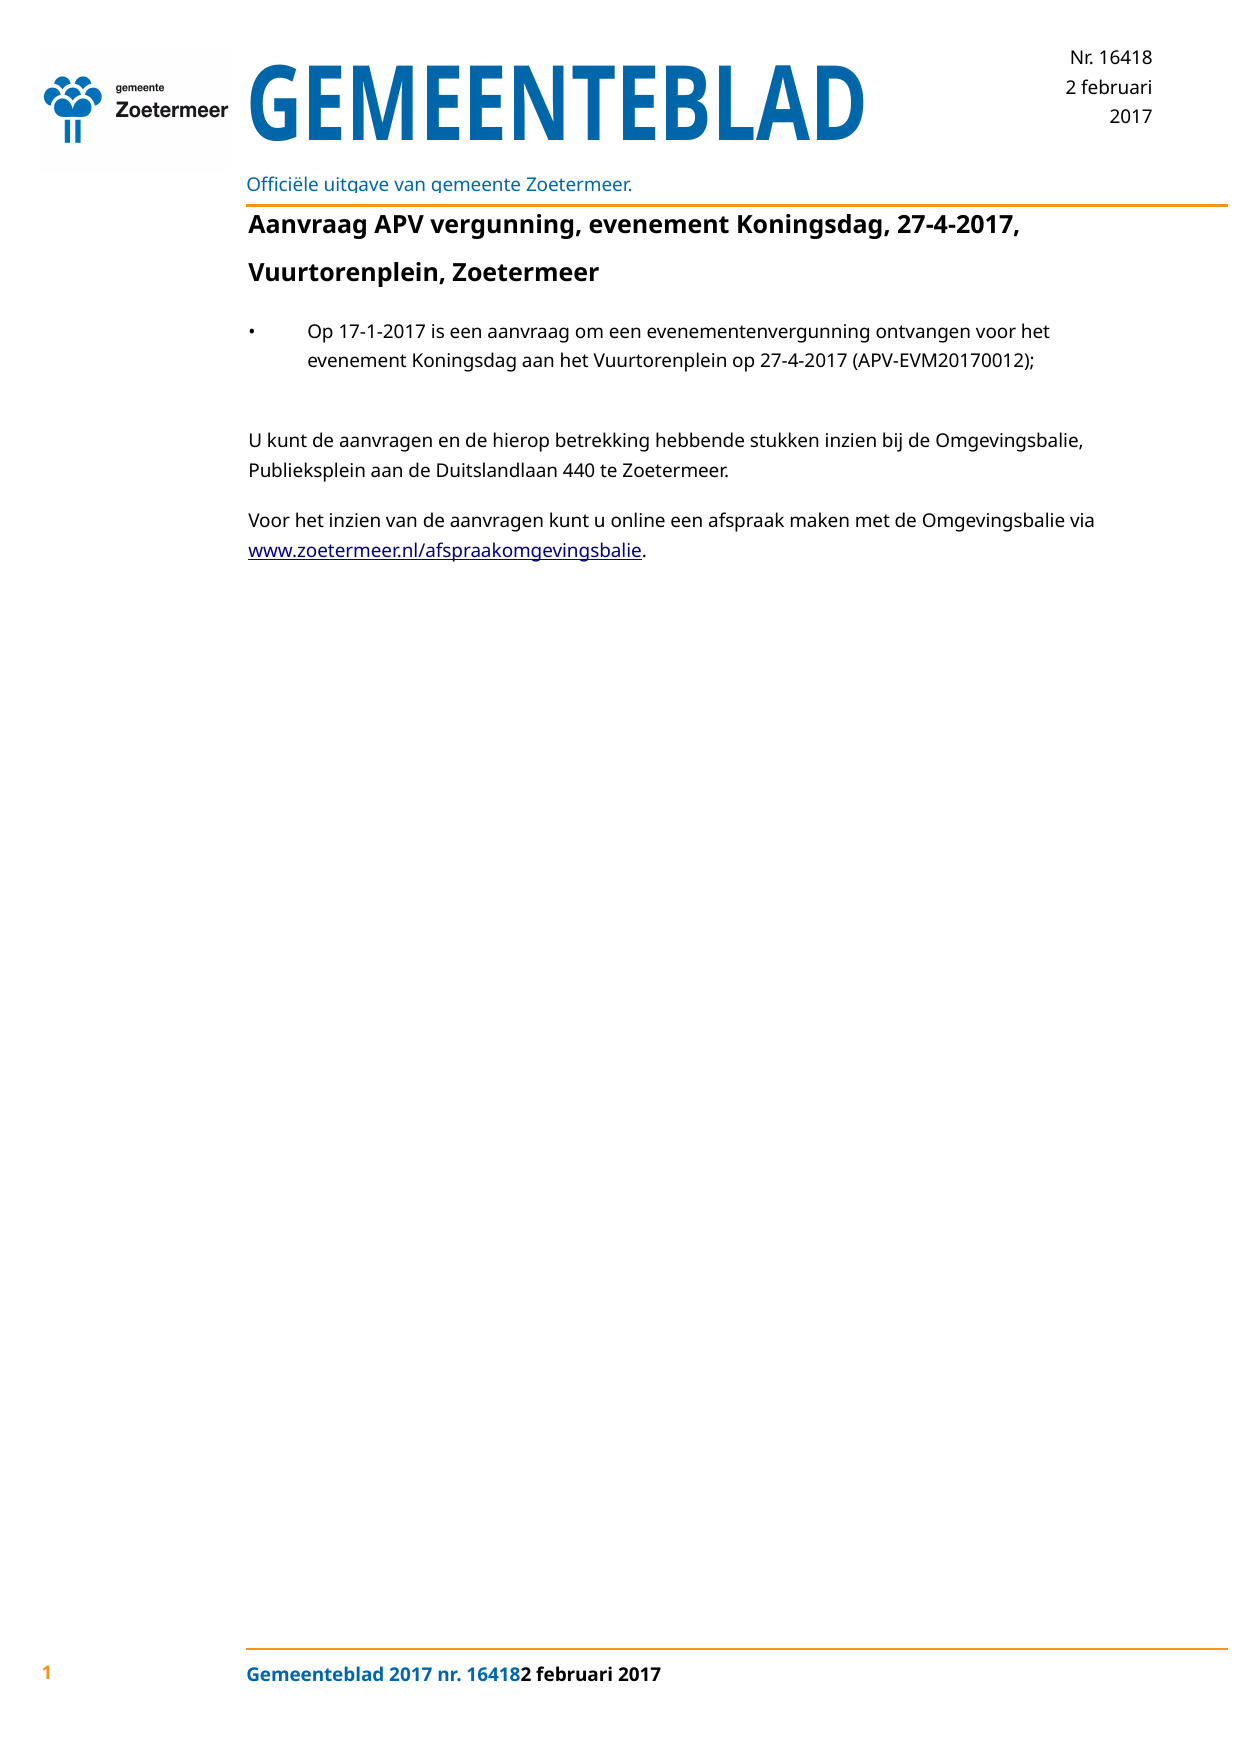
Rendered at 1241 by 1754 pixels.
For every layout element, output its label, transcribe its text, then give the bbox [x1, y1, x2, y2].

text Aanvraag APV vergunning, evenement Koningsdag, 27-4-2017, Vuurtorenplein, Zoetermeer [248, 207, 1152, 288]
list Op 17-1-2017 is een aanvraag om een evenementenvergunning ontvangen voor het evenement Koningsdag aan het Vuurtorenplein op 27-4-2017 (APV-EVM20170012); [248, 318, 1152, 373]
text U kunt de aanvragen en de hierop betrekking hebbende stukken inzien bij de Omgevingsbalie, Publieksplein aan de Duitslandlaan 440 te Zoetermeer. [248, 427, 1152, 483]
text Voor het inzien van de aanvragen kunt u online een afspraak maken met de Omgevingsbalie via www.zoetermeer.nl/afspraakomgevingsbalie. [248, 507, 1152, 563]
picture [41, 47, 231, 172]
